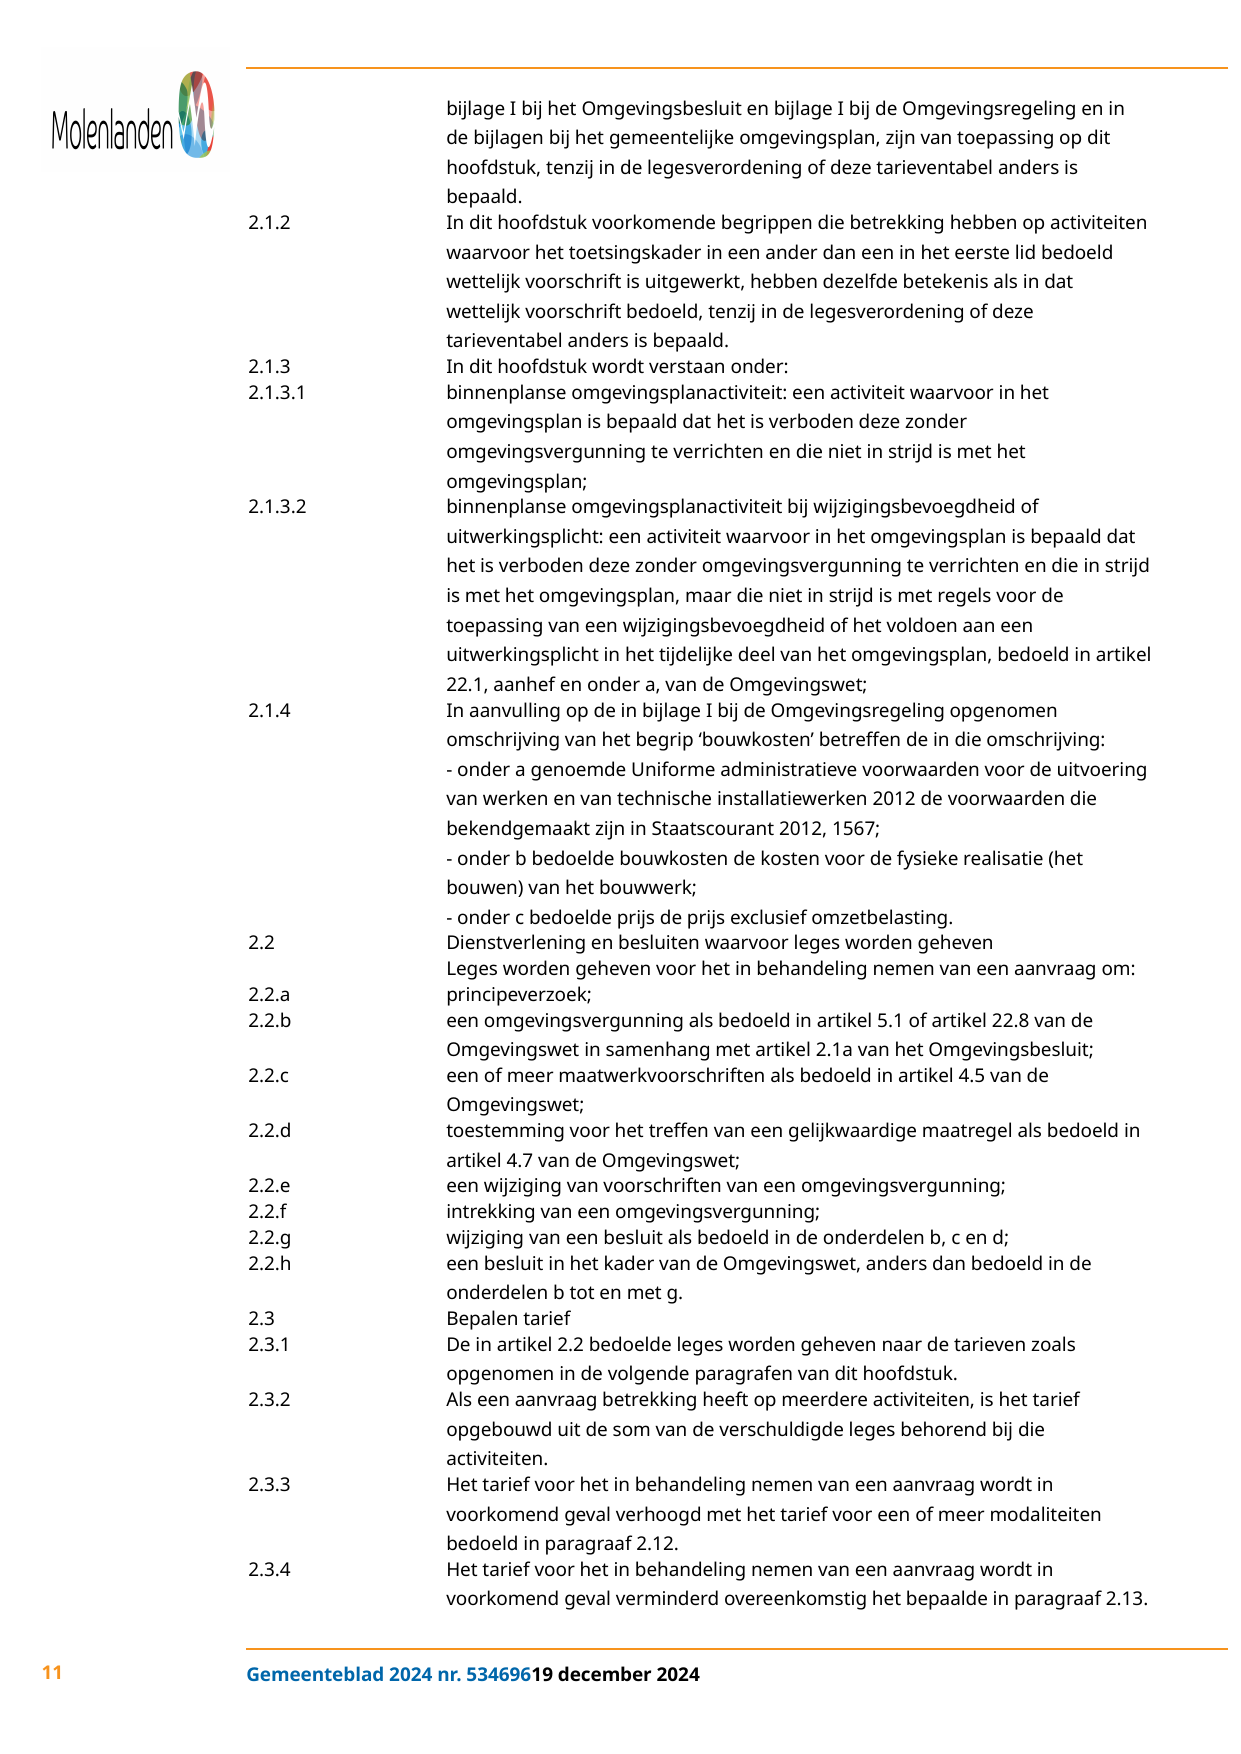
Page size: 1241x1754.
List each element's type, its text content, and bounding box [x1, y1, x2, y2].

table_cell Het tarief voor het in behandeling nemen van een aanvraag wordt in voorkomend geval verhoogd met het tarief voor een of meer modaliteiten bedoeld in paragraaf 2.12. [446, 1471, 1152, 1556]
table_cell bijlage I bij het Omgevingsbesluit en bijlage I bij de Omgevingsregeling en in de bijlagen bij het gemeentelijke omgevingsplan, zijn van toepassing op dit hoofdstuk, tenzij in de legesverordening of deze tarieventabel anders is bepaald. [446, 95, 1152, 209]
table_cell [248, 955, 446, 981]
table_cell 2.1.4 [248, 697, 446, 929]
table_cell 2.1.2 [248, 209, 446, 353]
table_cell 2.2 [248, 930, 446, 955]
table_cell een omgevingsvergunning als bedoeld in artikel 5.1 of artikel 22.8 van de Omgevingswet in samenhang met artikel 2.1a van het Omgevingsbesluit; [446, 1007, 1152, 1062]
table_cell 2.3 [248, 1305, 446, 1331]
table_cell binnenplanse omgevingsplanactiviteit bij wijzigingsbevoegdheid of uitwerkingsplicht: een activiteit waarvoor in het omgevingsplan is bepaald dat het is verboden deze zonder omgevingsvergunning te verrichten en die in strijd is met het omgevingsplan, maar die niet in strijd is met regels voor de toepassing van een wijzigingsbevoegdheid of het voldoen aan een uitwerkingsplicht in het tijdelijke deel van het omgevingsplan, bedoeld in artikel 22.1, aanhef en onder a, van de Omgevingswet; [446, 494, 1152, 697]
table_cell een of meer maatwerkvoorschriften als bedoeld in artikel 4.5 van de Omgevingswet; [446, 1062, 1152, 1117]
table_cell een wijziging van voorschriften van een omgevingsvergunning; [446, 1173, 1152, 1198]
table_cell intrekking van een omgevingsvergunning; [446, 1199, 1152, 1224]
table_cell 2.1.3.1 [248, 379, 446, 493]
table_cell 2.2.b [248, 1007, 446, 1062]
table_cell 2.3.1 [248, 1331, 446, 1386]
table_cell Leges worden geheven voor het in behandeling nemen van een aanvraag om: [446, 955, 1152, 981]
table_cell 2.1.3.2 [248, 494, 446, 697]
table_cell 2.2.e [248, 1173, 446, 1198]
table_cell De in artikel 2.2 bedoelde leges worden geheven naar de tarieven zoals opgenomen in de volgende paragrafen van dit hoofdstuk. [446, 1331, 1152, 1386]
table_cell In dit hoofdstuk voorkomende begrippen die betrekking hebben op activiteiten waarvoor het toetsingskader in een ander dan een in het eerste lid bedoeld wettelijk voorschrift is uitgewerkt, hebben dezelfde betekenis als in dat wettelijk voorschrift bedoeld, tenzij in de legesverordening of deze tarieventabel anders is bepaald. [446, 209, 1152, 353]
table_cell wijziging van een besluit als bedoeld in de onderdelen b, c en d; [446, 1224, 1152, 1250]
table_cell 2.3.4 [248, 1556, 446, 1611]
table_cell [248, 95, 446, 209]
table_cell principeverzoek; [446, 981, 1152, 1007]
table_cell In dit hoofdstuk wordt verstaan onder: [446, 353, 1152, 379]
table_cell 2.3.2 [248, 1386, 446, 1471]
table_cell Bepalen tarief [446, 1305, 1152, 1331]
table_cell In aanvulling op de in bijlage I bij de Omgevingsregeling opgenomen omschrijving van het begrip ‘bouwkosten’ betreffen de in die omschrijving: - onder a genoemde Uniforme administratieve voorwaarden voor de uitvoering van werken en van technische installatiewerken 2012 de voorwaarden die bekendgemaakt zijn in Staatscourant 2012, 1567; - onder b bedoelde bouwkosten de kosten voor de fysieke realisatie (het bouwen) van het bouwwerk; - onder c bedoelde prijs de prijs exclusief omzetbelasting. [446, 697, 1152, 929]
picture [41, 47, 231, 172]
table_cell Dienstverlening en besluiten waarvoor leges worden geheven [446, 930, 1152, 955]
table_cell 2.2.c [248, 1062, 446, 1117]
table_cell binnenplanse omgevingsplanactiviteit: een activiteit waarvoor in het omgevingsplan is bepaald dat het is verboden deze zonder omgevingsvergunning te verrichten en die niet in strijd is met het omgevingsplan; [446, 379, 1152, 493]
table_cell 2.2.f [248, 1199, 446, 1224]
table_cell 2.1.3 [248, 353, 446, 379]
table_cell 2.2.a [248, 981, 446, 1007]
table_cell een besluit in het kader van de Omgevingswet, anders dan bedoeld in de onderdelen b tot en met g. [446, 1250, 1152, 1305]
table_cell 2.3.3 [248, 1471, 446, 1556]
table_cell 2.2.h [248, 1250, 446, 1305]
table_cell 2.2.d [248, 1118, 446, 1173]
table_cell Als een aanvraag betrekking heeft op meerdere activiteiten, is het tarief opgebouwd uit de som van de verschuldigde leges behorend bij die activiteiten. [446, 1386, 1152, 1471]
table_cell Het tarief voor het in behandeling nemen van een aanvraag wordt in voorkomend geval verminderd overeenkomstig het bepaalde in paragraaf 2.13. [446, 1556, 1152, 1611]
table_cell toestemming voor het treffen van een gelijkwaardige maatregel als bedoeld in artikel 4.7 van de Omgevingswet; [446, 1118, 1152, 1173]
table_cell 2.2.g [248, 1224, 446, 1250]
